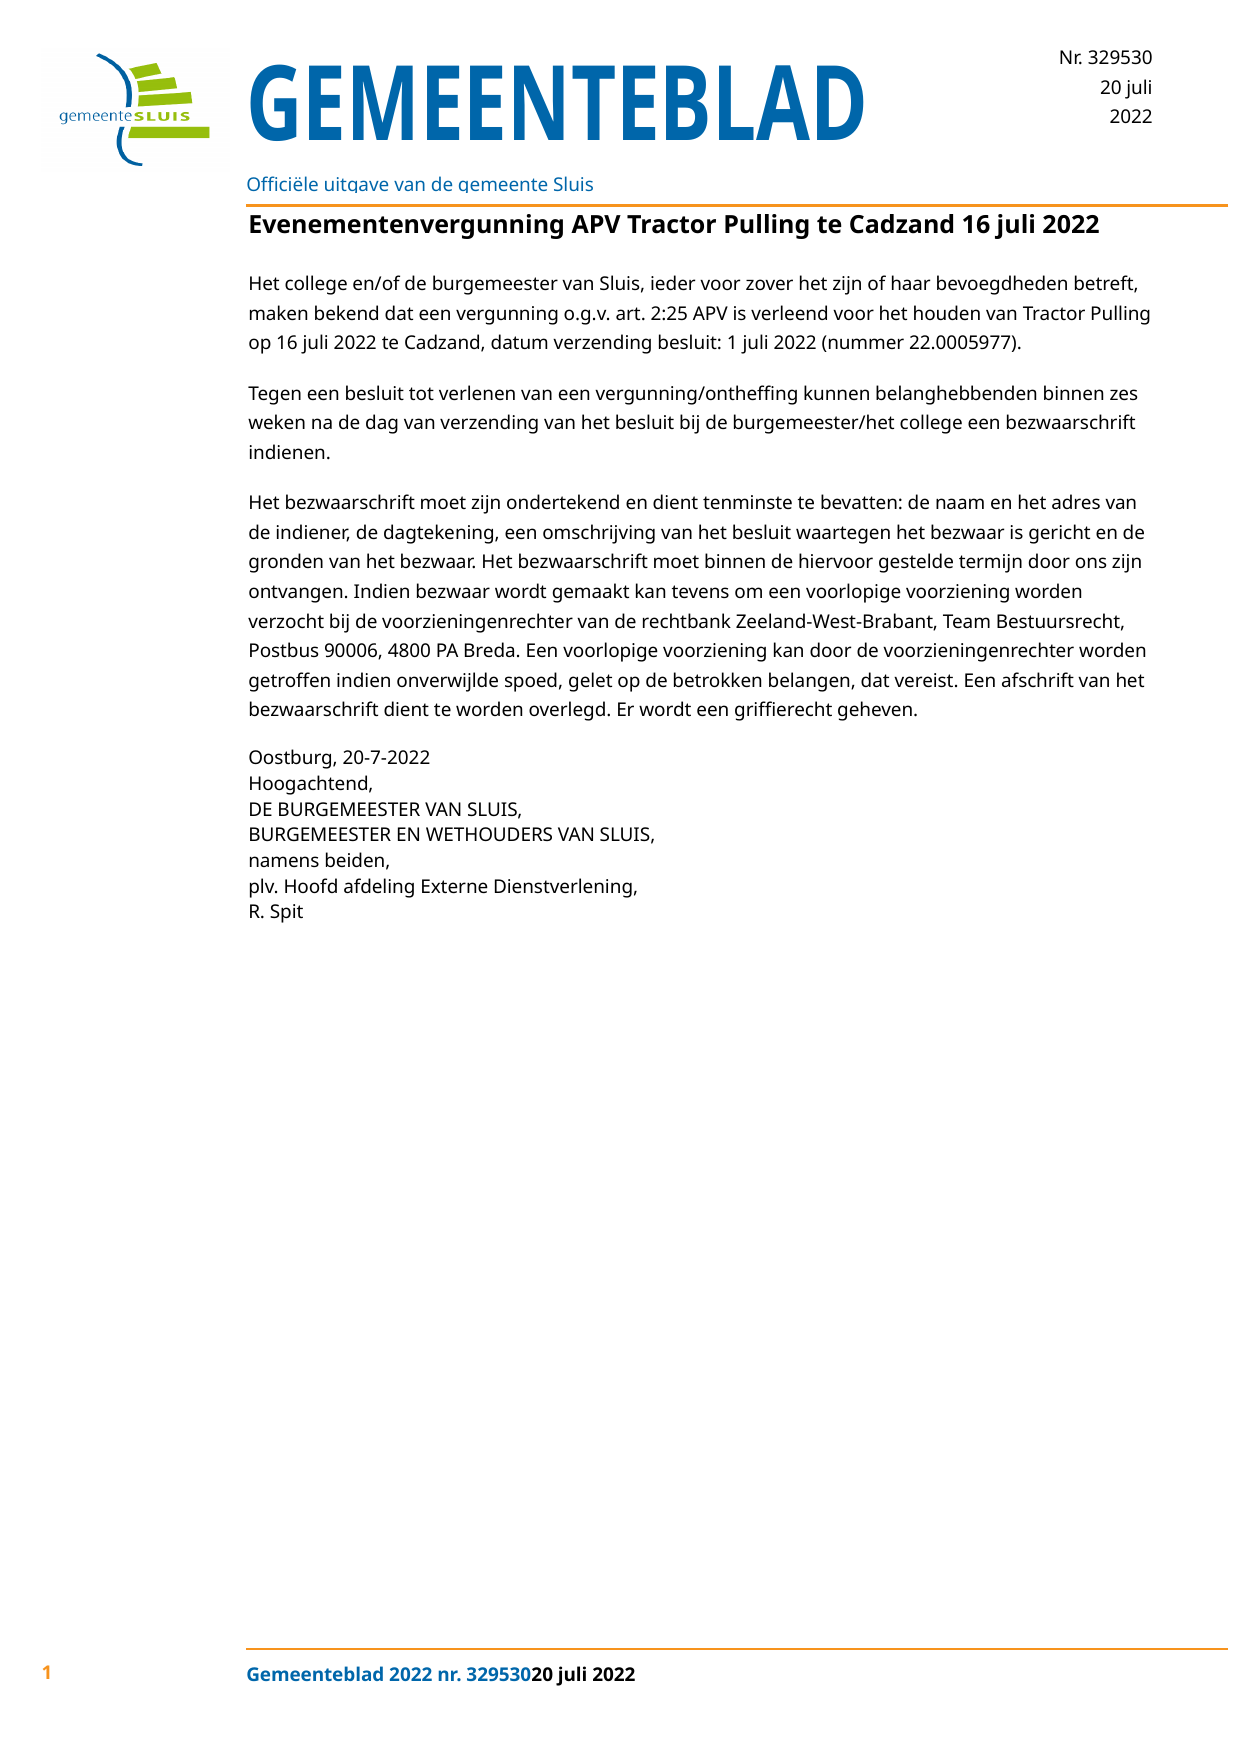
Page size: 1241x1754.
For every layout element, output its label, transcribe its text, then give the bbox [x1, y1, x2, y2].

picture [41, 47, 231, 172]
text Het college en/of de burgemeester van Sluis, ieder voor zover het zijn of haar bevoegdheden betreft, maken bekend dat een vergunning o.g.v. art. 2:25 APV is verleend voor het houden van Tractor Pulling op 16 juli 2022 te Cadzand, datum verzending besluit: 1 juli 2022 (nummer 22.0005977). [248, 270, 1152, 355]
text namens beiden, [248, 847, 1152, 873]
text Oostburg, 20-7-2022 [248, 744, 1152, 770]
text R. Spit [248, 899, 1152, 924]
text Het bezwaarschrift moet zijn ondertekend en dient tenminste te bevatten: de naam en het adres van de indiener, de dagtekening, een omschrijving van het besluit waartegen het bezwaar is gericht en de gronden van het bezwaar. Het bezwaarschrift moet binnen de hiervoor gestelde termijn door ons zijn ontvangen. Indien bezwaar wordt gemaakt kan tevens om een voorlopige voorziening worden verzocht bij de voorzieningenrechter van de rechtbank Zeeland-West-Brabant, Team Bestuursrecht, Postbus 90006, 4800 PA Breda. Een voorlopige voorziening kan door de voorzieningenrechter worden getroffen indien onverwijlde spoed, gelet op de betrokken belangen, dat vereist. Een afschrift van het bezwaarschrift dient te worden overlegd. Er wordt een griffierecht geheven. [248, 489, 1152, 722]
text DE BURGEMEESTER VAN SLUIS, [248, 796, 1152, 822]
text Evenementenvergunning APV Tractor Pulling te Cadzand 16 juli 2022 [248, 207, 1152, 241]
text Tegen een besluit tot verlenen van een vergunning/ontheffing kunnen belanghebbenden binnen zes weken na de dag van verzending van het besluit bij de burgemeester/het college een bezwaarschrift indienen. [248, 380, 1152, 465]
text BURGEMEESTER EN WETHOUDERS VAN SLUIS, [248, 822, 1152, 847]
text plv. Hoofd afdeling Externe Dienstverlening, [248, 873, 1152, 899]
text Hoogachtend, [248, 770, 1152, 796]
